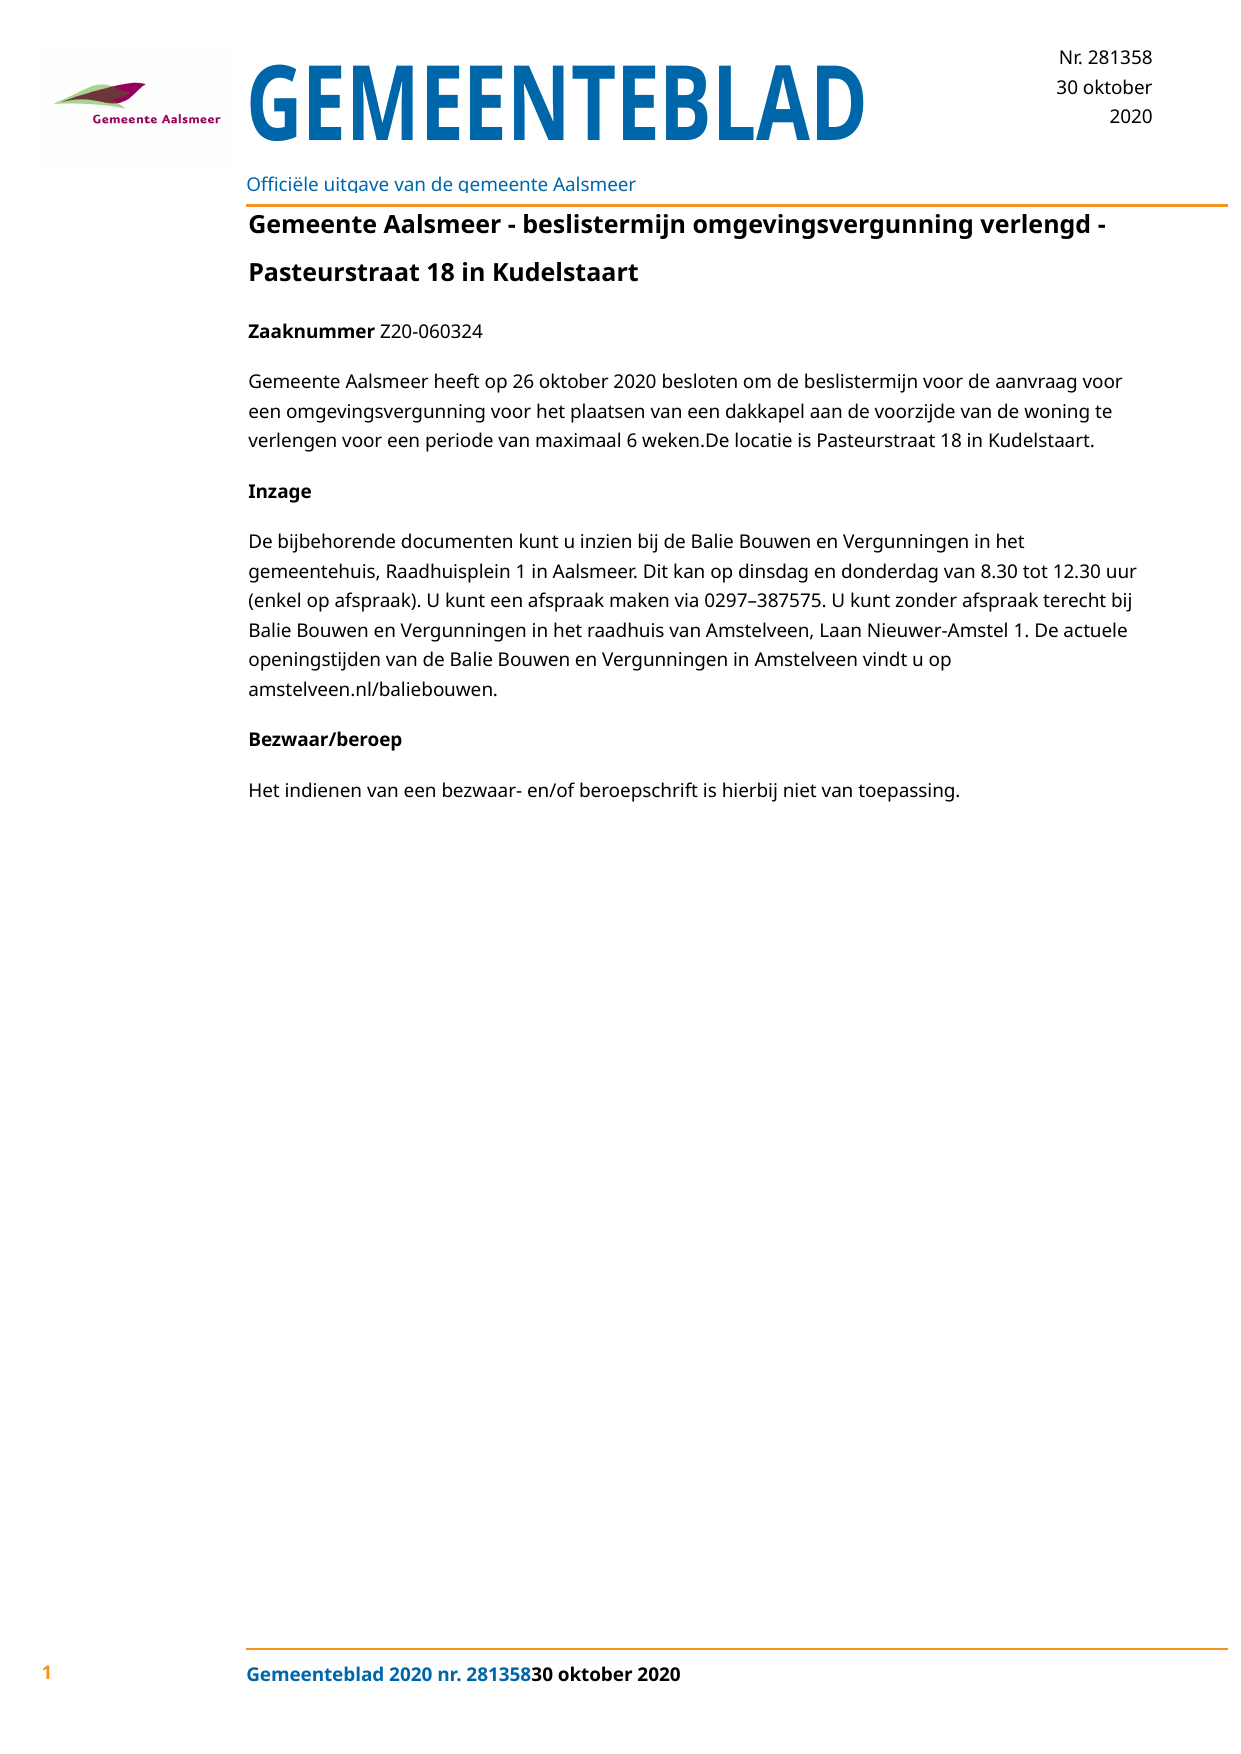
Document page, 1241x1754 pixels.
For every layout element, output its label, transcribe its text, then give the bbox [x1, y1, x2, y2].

text Gemeente Aalsmeer - beslistermijn omgevingsvergunning verlengd - Pasteurstraat 18 in Kudelstaart [248, 207, 1152, 288]
text Bezwaar/beroep [248, 727, 1152, 752]
text De bijbehorende documenten kunt u inzien bij de Balie Bouwen en Vergunningen in het gemeentehuis, Raadhuisplein 1 in Aalsmeer. Dit kan op dinsdag en donderdag van 8.30 tot 12.30 uur (enkel op afspraak). U kunt een afspraak maken via 0297–387575. U kunt zonder afspraak terecht bij Balie Bouwen en Vergunningen in het raadhuis van Amstelveen, Laan Nieuwer-Amstel 1. De actuele openingstijden van de Balie Bouwen en Vergunningen in Amstelveen vindt u op amstelveen.nl/baliebouwen. [248, 528, 1152, 702]
text Gemeente Aalsmeer heeft op 26 oktober 2020 besloten om de beslistermijn voor de aanvraag voor een omgevingsvergunning voor het plaatsen van een dakkapel aan de voorzijde van de woning te verlengen voor een periode van maximaal 6 weken.De locatie is Pasteurstraat 18 in Kudelstaart. [248, 368, 1152, 453]
picture [41, 47, 231, 172]
text Inzage [248, 478, 1152, 504]
text Zaaknummer Z20-060324 [248, 318, 1152, 344]
text Het indienen van een bezwaar- en/of beroepschrift is hierbij niet van toepassing. [248, 777, 1152, 803]
